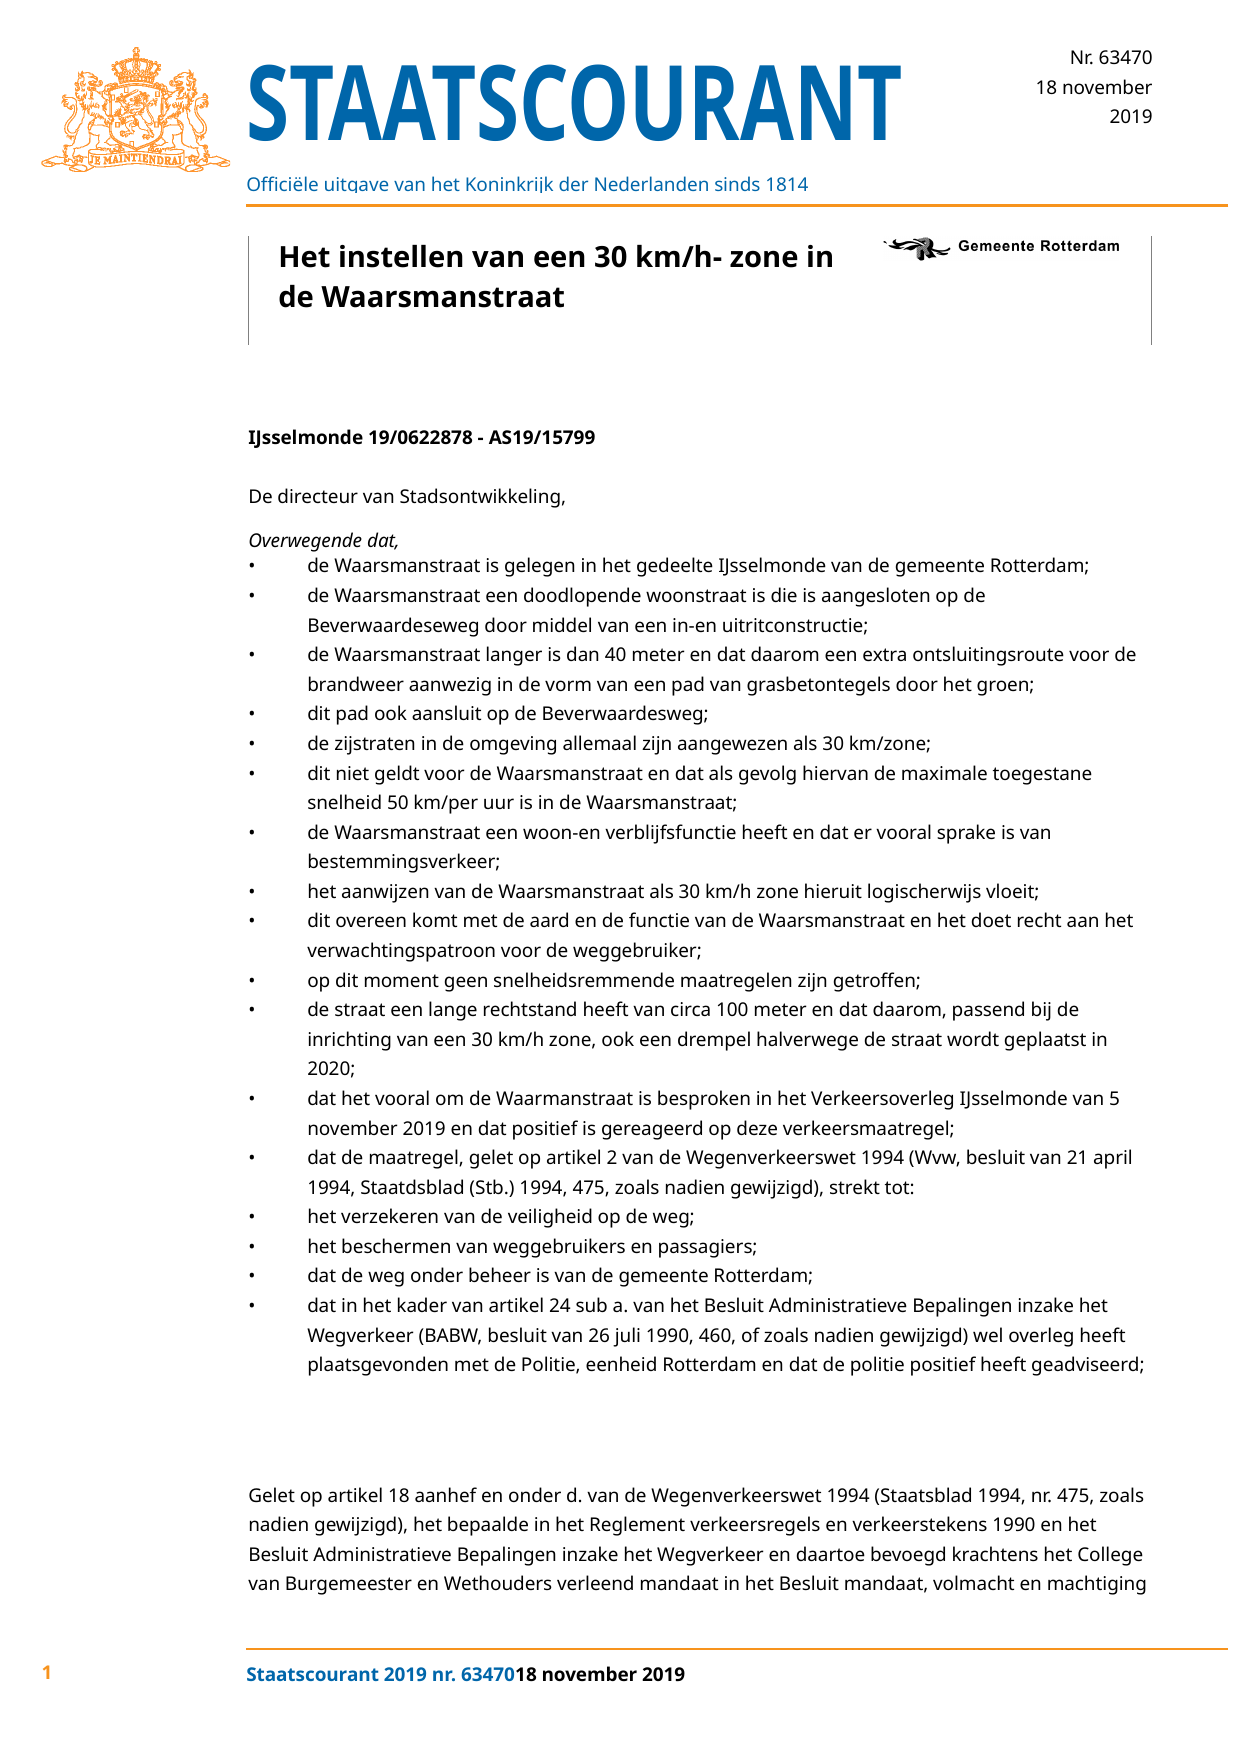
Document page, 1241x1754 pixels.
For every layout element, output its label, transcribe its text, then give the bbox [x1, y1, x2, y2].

text Gelet op artikel 18 aanhef en onder d. van de Wegenverkeerswet 1994 (Staatsblad 1994, nr. 475, zoals nadien gewijzigd), het bepaalde in het Reglement verkeersregels en verkeerstekens 1990 en het Besluit Administratieve Bepalingen inzake het Wegverkeer en daartoe bevoegd krachtens het College van Burgemeester en Wethouders verleend mandaat in het Besluit mandaat, volmacht en machtiging [248, 1482, 1152, 1596]
list de Waarsmanstraat is gelegen in het gedeelte IJsselmonde van de gemeente Rotterdam; [248, 553, 1152, 578]
list dit niet geldt voor de Waarsmanstraat en dat als gevolg hiervan de maximale toegestane snelheid 50 km/per uur is in de Waarsmanstraat; [248, 760, 1152, 815]
text De directeur van Stadsontwikkeling, [248, 484, 1152, 509]
list de straat een lange rechtstand heeft van circa 100 meter en dat daarom, passend bij de inrichting van een 30 km/h zone, ook een drempel halverwege de straat wordt geplaatst in 2020; [248, 996, 1152, 1081]
list de zijstraten in de omgeving allemaal zijn aangewezen als 30 km/zone; [248, 730, 1152, 756]
table_header [850, 236, 1151, 345]
text IJsselmonde 19/0622878 - AS19/15799 [248, 424, 1152, 450]
list het aanwijzen van de Waarsmanstraat als 30 km/h zone hieruit logischerwijs vloeit; [248, 878, 1152, 904]
list dat de weg onder beheer is van de gemeente Rotterdam; [248, 1263, 1152, 1288]
list het verzekeren van de veiligheid op de weg; [248, 1203, 1152, 1229]
list de Waarsmanstraat een woon-en verblijfsfunctie heeft en dat er vooral sprake is van bestemmingsverkeer; [248, 819, 1152, 874]
text Overwegende dat, [248, 527, 1152, 553]
list dat in het kader van artikel 24 sub a. van het Besluit Administratieve Bepalingen inzake het Wegverkeer (BABW, besluit van 26 juli 1990, 460, of zoals nadien gewijzigd) wel overleg heeft plaatsgevonden met de Politie, eenheid Rotterdam en dat de politie positief heeft geadviseerd; [248, 1292, 1152, 1377]
picture [41, 47, 231, 172]
list het beschermen van weggebruikers en passagiers; [248, 1233, 1152, 1259]
table_header Het instellen van een 30 km/h- zone in de Waarsmanstraat [249, 236, 850, 345]
picture [882, 236, 1119, 261]
list de Waarsmanstraat langer is dan 40 meter en dat daarom een extra ontsluitingsroute voor de brandweer aanwezig in de vorm van een pad van grasbetontegels door het groen; [248, 641, 1152, 697]
list dit overeen komt met de aard en de functie van de Waarsmanstraat en het doet recht aan het verwachtingspatroon voor de weggebruiker; [248, 908, 1152, 963]
list dat de maatregel, gelet op artikel 2 van de Wegenverkeerswet 1994 (Wvw, besluit van 21 april 1994, Staatdsblad (Stb.) 1994, 475, zoals nadien gewijzigd), strekt tot: [248, 1144, 1152, 1199]
list dit pad ook aansluit op de Beverwaardesweg; [248, 701, 1152, 726]
list op dit moment geen snelheidsremmende maatregelen zijn getroffen; [248, 967, 1152, 992]
list dat het vooral om de Waarmanstraat is besproken in het Verkeersoverleg IJsselmonde van 5 november 2019 en dat positief is gereageerd op deze verkeersmaatregel; [248, 1085, 1152, 1140]
list de Waarsmanstraat een doodlopende woonstraat is die is aangesloten op de Beverwaardeseweg door middel van een in-en uitritconstructie; [248, 582, 1152, 637]
